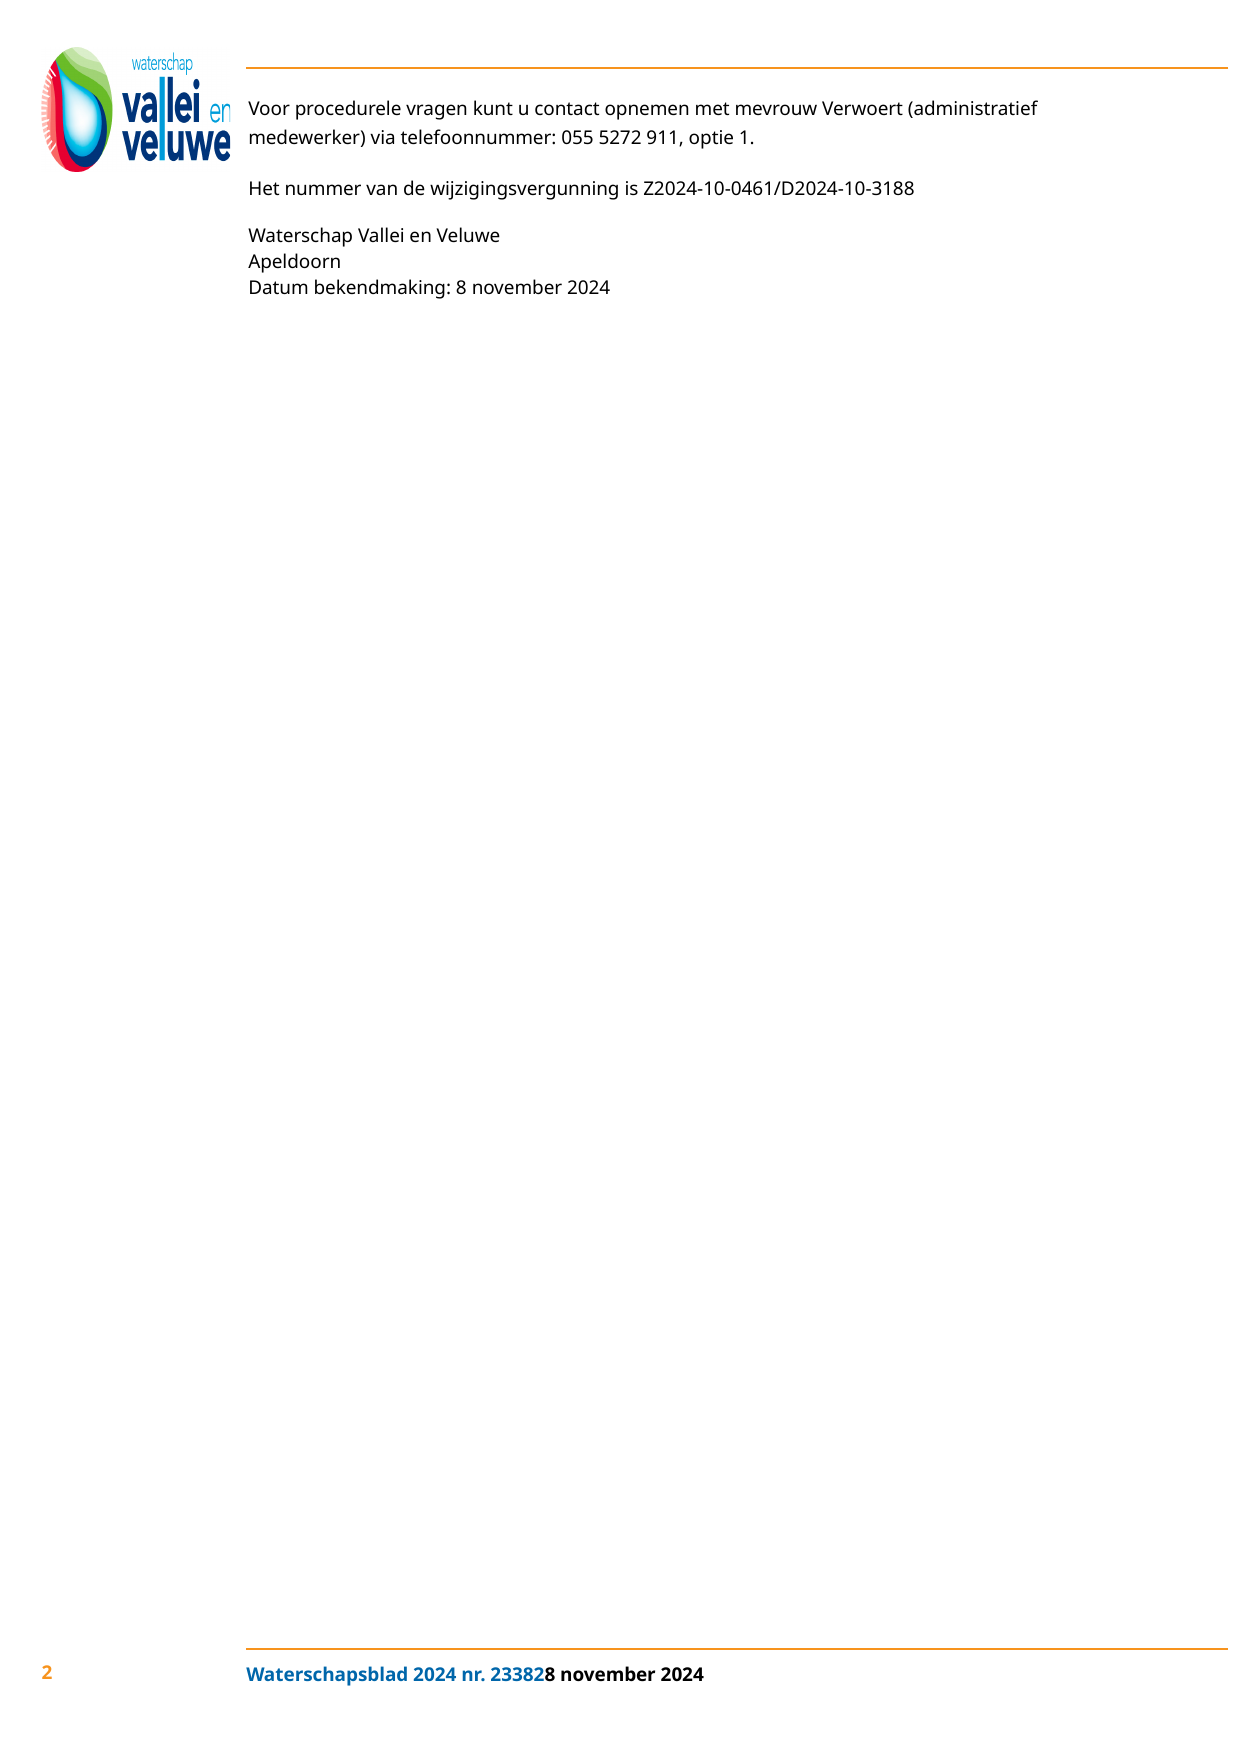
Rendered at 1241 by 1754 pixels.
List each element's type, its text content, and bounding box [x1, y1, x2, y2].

text Apeldoorn [248, 248, 1152, 274]
text Het nummer van de wijzigingsvergunning is Z2024-10-0461/D2024-10-3188 [248, 175, 1152, 201]
text Datum bekendmaking: 8 november 2024 [248, 274, 1152, 300]
text Voor procedurele vragen kunt u contact opnemen met mevrouw Verwoert (administratief medewerker) via telefoonnummer: 055 5272 911, optie 1. [248, 95, 1152, 150]
text Waterschap Vallei en Veluwe [248, 223, 1152, 248]
picture [41, 47, 231, 172]
